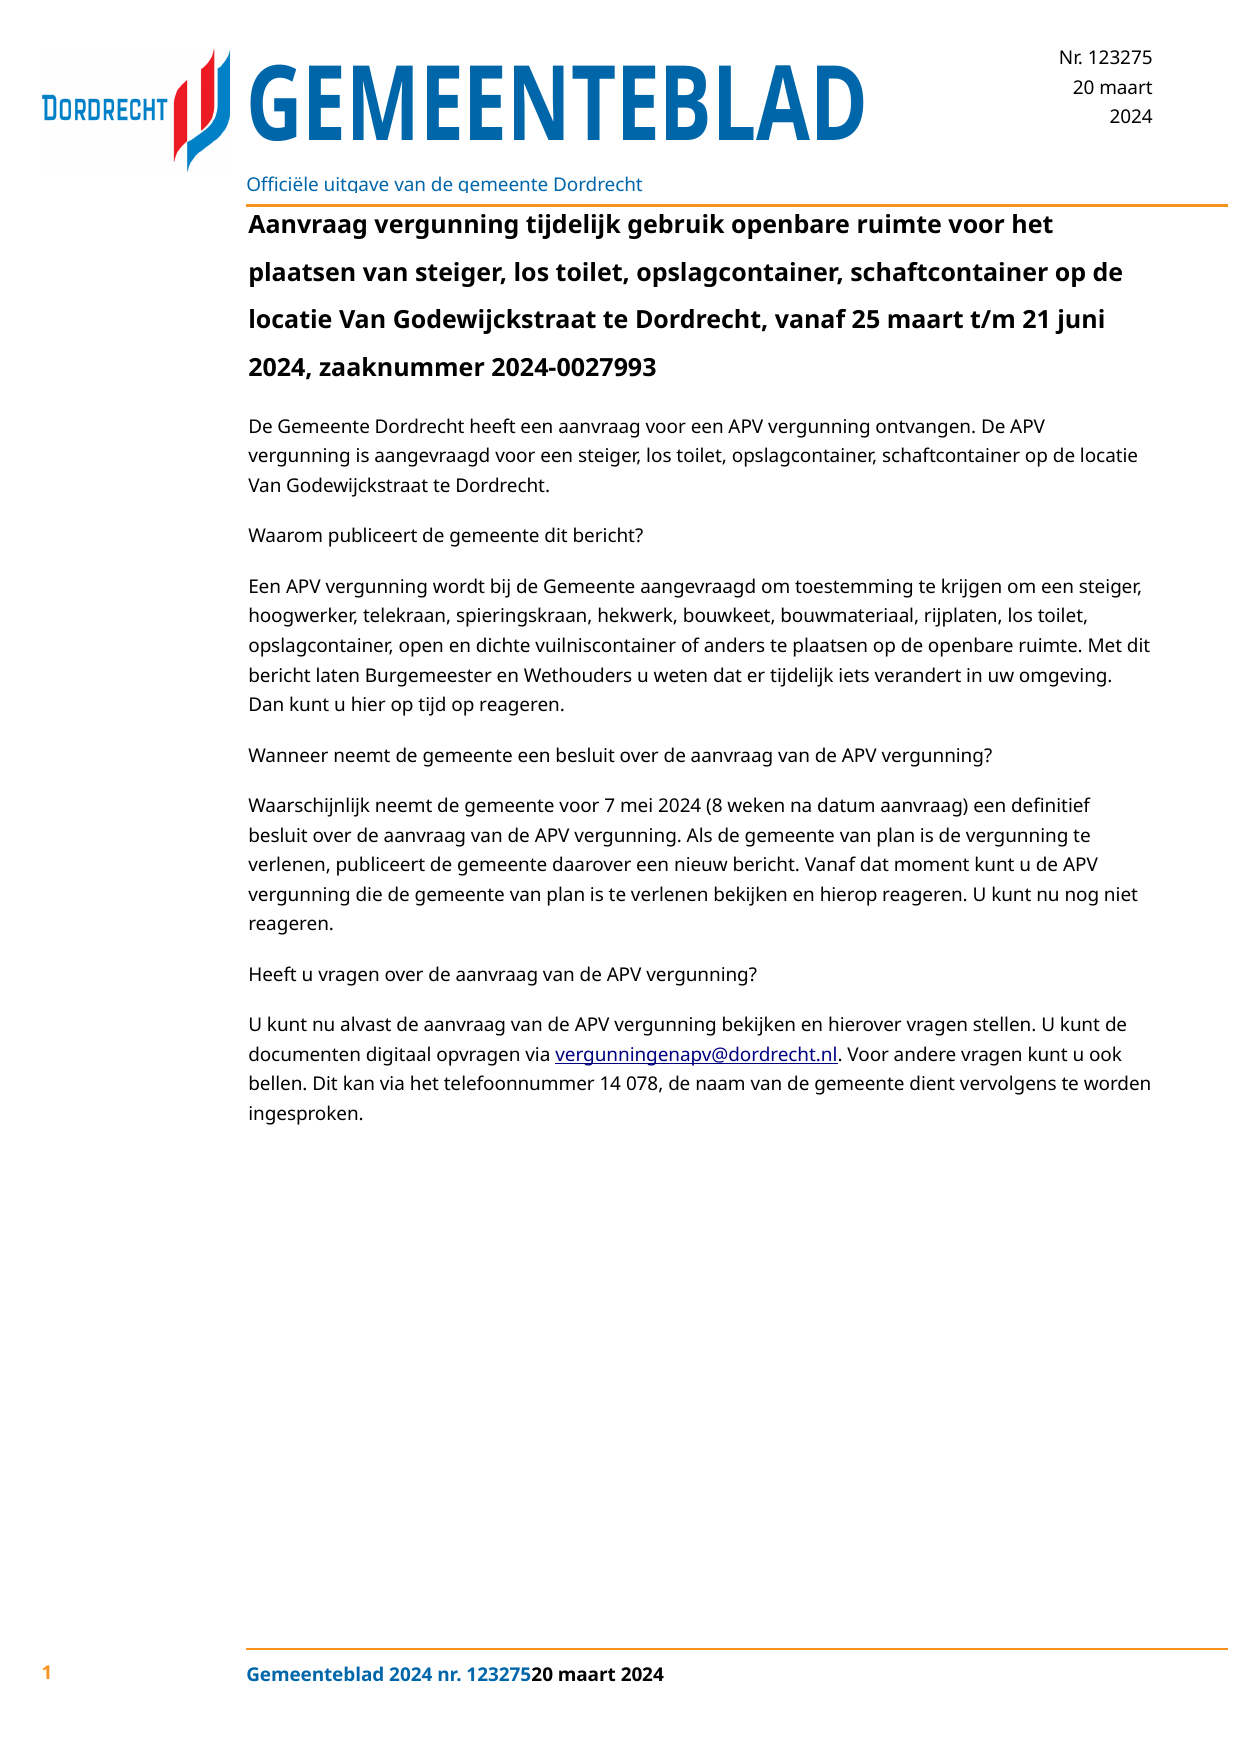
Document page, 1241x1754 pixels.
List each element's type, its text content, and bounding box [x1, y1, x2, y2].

text Een APV vergunning wordt bij de Gemeente aangevraagd om toestemming te krijgen om een steiger, hoogwerker, telekraan, spieringskraan, hekwerk, bouwkeet, bouwmateriaal, rijplaten, los toilet, opslagcontainer, open en dichte vuilniscontainer of anders te plaatsen op de openbare ruimte. Met dit bericht laten Burgemeester en Wethouders u weten dat er tijdelijk iets verandert in uw omgeving. Dan kunt u hier op tijd op reageren. [248, 573, 1152, 717]
text De Gemeente Dordrecht heeft een aanvraag voor een APV vergunning ontvangen. De APV vergunning is aangevraagd voor een steiger, los toilet, opslagcontainer, schaftcontainer op de locatie Van Godewijckstraat te Dordrecht. [248, 413, 1152, 498]
text U kunt nu alvast de aanvraag van de APV vergunning bekijken en hierover vragen stellen. U kunt de documenten digitaal opvragen via vergunningenapv@dordrecht.nl. Voor andere vragen kunt u ook bellen. Dit kan via het telefoonnummer 14 078, de naam van de gemeente dient vervolgens te worden ingesproken. [248, 1011, 1152, 1126]
picture [41, 47, 231, 172]
text Waarschijnlijk neemt de gemeente voor 7 mei 2024 (8 weken na datum aanvraag) een definitief besluit over de aanvraag van de APV vergunning. Als de gemeente van plan is de vergunning te verlenen, publiceert de gemeente daarover een nieuw bericht. Vanaf dat moment kunt u de APV vergunning die de gemeente van plan is te verlenen bekijken en hierop reageren. U kunt nu nog niet reageren. [248, 792, 1152, 936]
text Heeft u vragen over de aanvraag van de APV vergunning? [248, 961, 1152, 987]
text Waarom publiceert de gemeente dit bericht? [248, 523, 1152, 548]
text Wanneer neemt de gemeente een besluit over de aanvraag van de APV vergunning? [248, 742, 1152, 768]
text Aanvraag vergunning tijdelijk gebruik openbare ruimte voor het plaatsen van steiger, los toilet, opslagcontainer, schaftcontainer op de locatie Van Godewijckstraat te Dordrecht, vanaf 25 maart t/m 21 juni 2024, zaaknummer 2024-0027993 [248, 207, 1152, 384]
